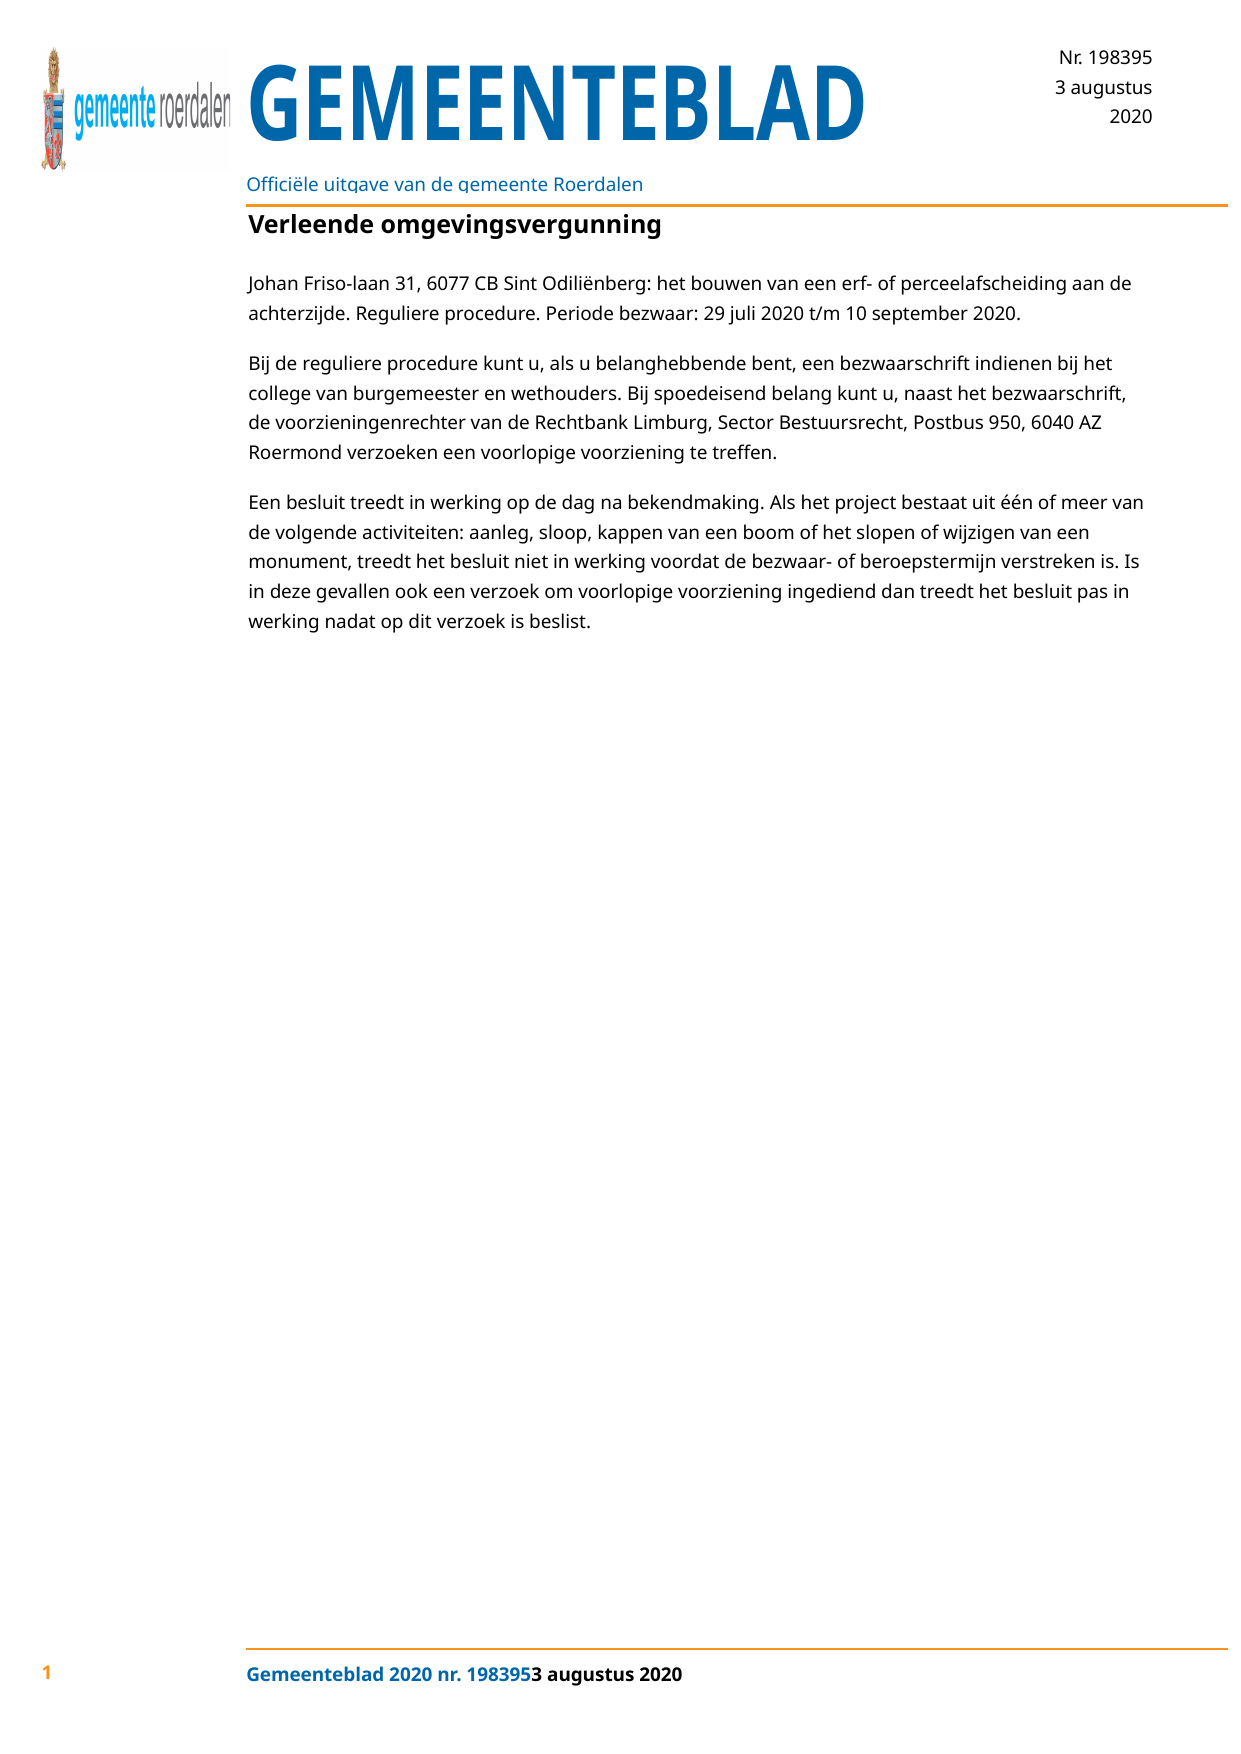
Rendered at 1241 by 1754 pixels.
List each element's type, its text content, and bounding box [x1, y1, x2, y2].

text Bij de reguliere procedure kunt u, als u belanghebbende bent, een bezwaarschrift indienen bij het college van burgemeester en wethouders. Bij spoedeisend belang kunt u, naast het bezwaarschrift, de voorzieningenrechter van de Rechtbank Limburg, Sector Bestuursrecht, Postbus 950, 6040 AZ Roermond verzoeken een voorlopige voorziening te treffen. [248, 350, 1152, 465]
text Johan Friso-laan 31, 6077 CB Sint Odiliënberg: het bouwen van een erf- of perceelafscheiding aan de achterzijde. Reguliere procedure. Periode bezwaar: 29 juli 2020 t/m 10 september 2020. [248, 270, 1152, 326]
picture [41, 47, 231, 172]
text Verleende omgevingsvergunning [248, 207, 1152, 241]
text Een besluit treedt in werking op de dag na bekendmaking. Als het project bestaat uit één of meer van de volgende activiteiten: aanleg, sloop, kappen van een boom of het slopen of wijzigen van een monument, treedt het besluit niet in werking voordat de bezwaar- of beroepstermijn verstreken is. Is in deze gevallen ook een verzoek om voorlopige voorziening ingediend dan treedt het besluit pas in werking nadat op dit verzoek is beslist. [248, 489, 1152, 633]
